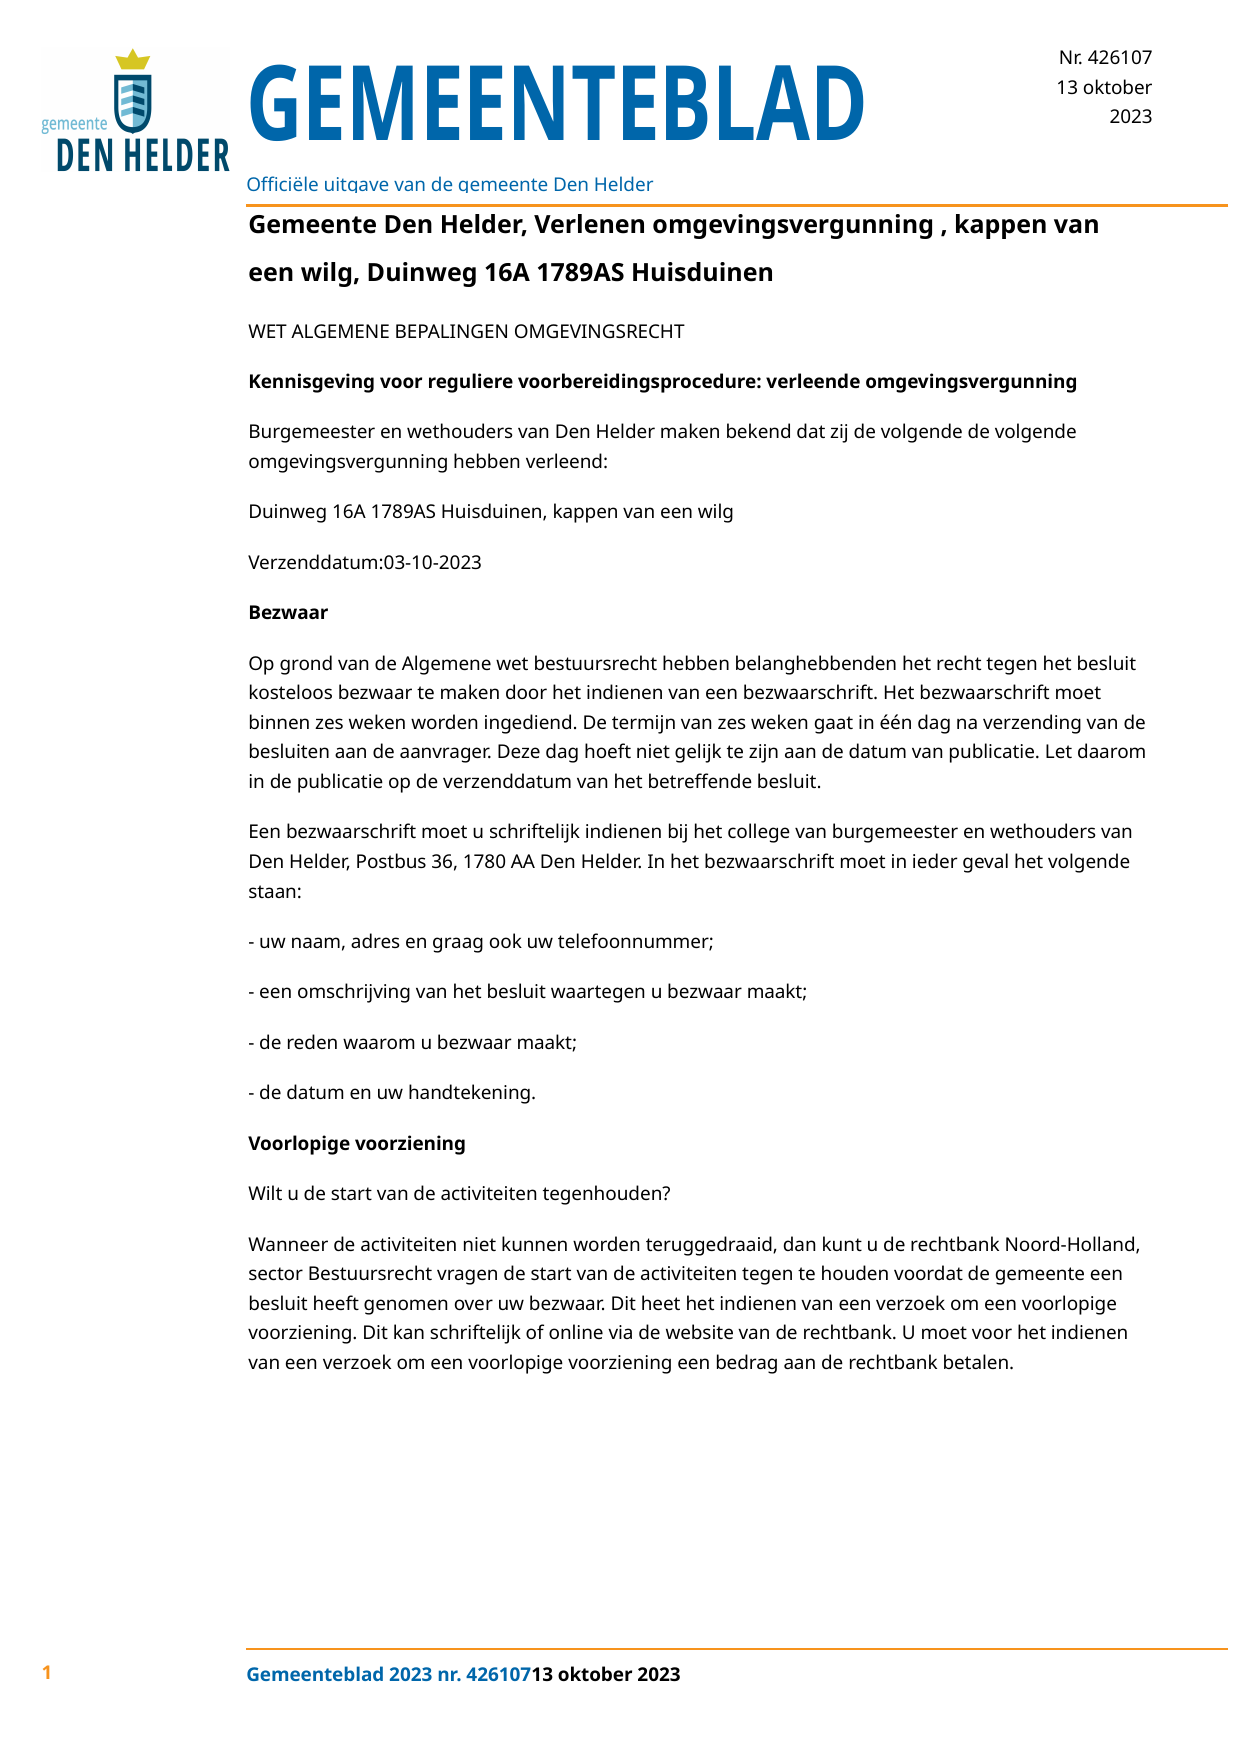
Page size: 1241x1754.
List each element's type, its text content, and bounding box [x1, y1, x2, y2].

picture [220, 160, 224, 172]
picture [130, 157, 135, 172]
text - een omschrijving van het besluit waartegen u bezwaar maakt; [248, 979, 1152, 1004]
text - de datum en uw handtekening. [248, 1079, 1152, 1105]
text Kennisgeving voor reguliere voorbereidingsprocedure: verleende omgevingsvergunning [248, 368, 1152, 394]
picture [41, 47, 231, 172]
text Gemeente Den Helder, Verlenen omgevingsvergunning , kappen van een wilg, Duinweg 16A 1789AS Huisduinen [248, 207, 1152, 288]
picture [100, 154, 106, 172]
picture [182, 144, 187, 165]
text Burgemeester en wethouders van Den Helder maken bekend dat zij de volgende de volgende omgevingsvergunning hebben verleend: [248, 419, 1152, 474]
text Op grond van de Algemene wet bestuursrecht hebben belanghebbenden het recht tegen het besluit kosteloos bezwaar te maken door het indienen van een bezwaarschrift. Het bezwaarschrift moet binnen zes weken worden ingediend. De termijn van zes weken gaat in één dag na verzending van de besluiten aan de aanvrager. Deze dag hoeft niet gelijk te zijn aan de datum van publicatie. Let daarom in de publicatie op de verzenddatum van het betreffende besluit. [248, 650, 1152, 794]
text WET ALGEMENE BEPALINGEN OMGEVINGSRECHT [248, 318, 1152, 344]
text Bezwaar [248, 599, 1152, 625]
text Wilt u de start van de activiteiten tegenhouden? [248, 1180, 1152, 1206]
text - uw naam, adres en graag ook uw telefoonnummer; [248, 928, 1152, 954]
text - de reden waarom u bezwaar maakt; [248, 1029, 1152, 1055]
text Een bezwaarschrift moet u schriftelijk indienen bij het college van burgemeester en wethouders van Den Helder, Postbus 36, 1780 AA Den Helder. In het bezwaarschrift moet in ieder geval het volgende staan: [248, 819, 1152, 904]
text Wanneer de activiteiten niet kunnen worden teruggedraaid, dan kunt u de rechtbank Noord-Holland, sector Bestuursrecht vragen de start van de activiteiten tegen te houden voordat de gemeente een besluit heeft genomen over uw bezwaar. Dit heet het indienen van een verzoek om een voorlopige voorziening. Dit kan schriftelijk of online via de website van de rechtbank. U moet voor het indienen van een verzoek om een voorlopige voorziening een bedrag aan de rechtbank betalen. [248, 1231, 1152, 1375]
picture [63, 144, 68, 165]
text Voorlopige voorziening [248, 1130, 1152, 1156]
text Verzenddatum:03-10-2023 [248, 549, 1152, 575]
text Duinweg 16A 1789AS Huisduinen, kappen van een wilg [248, 499, 1152, 524]
